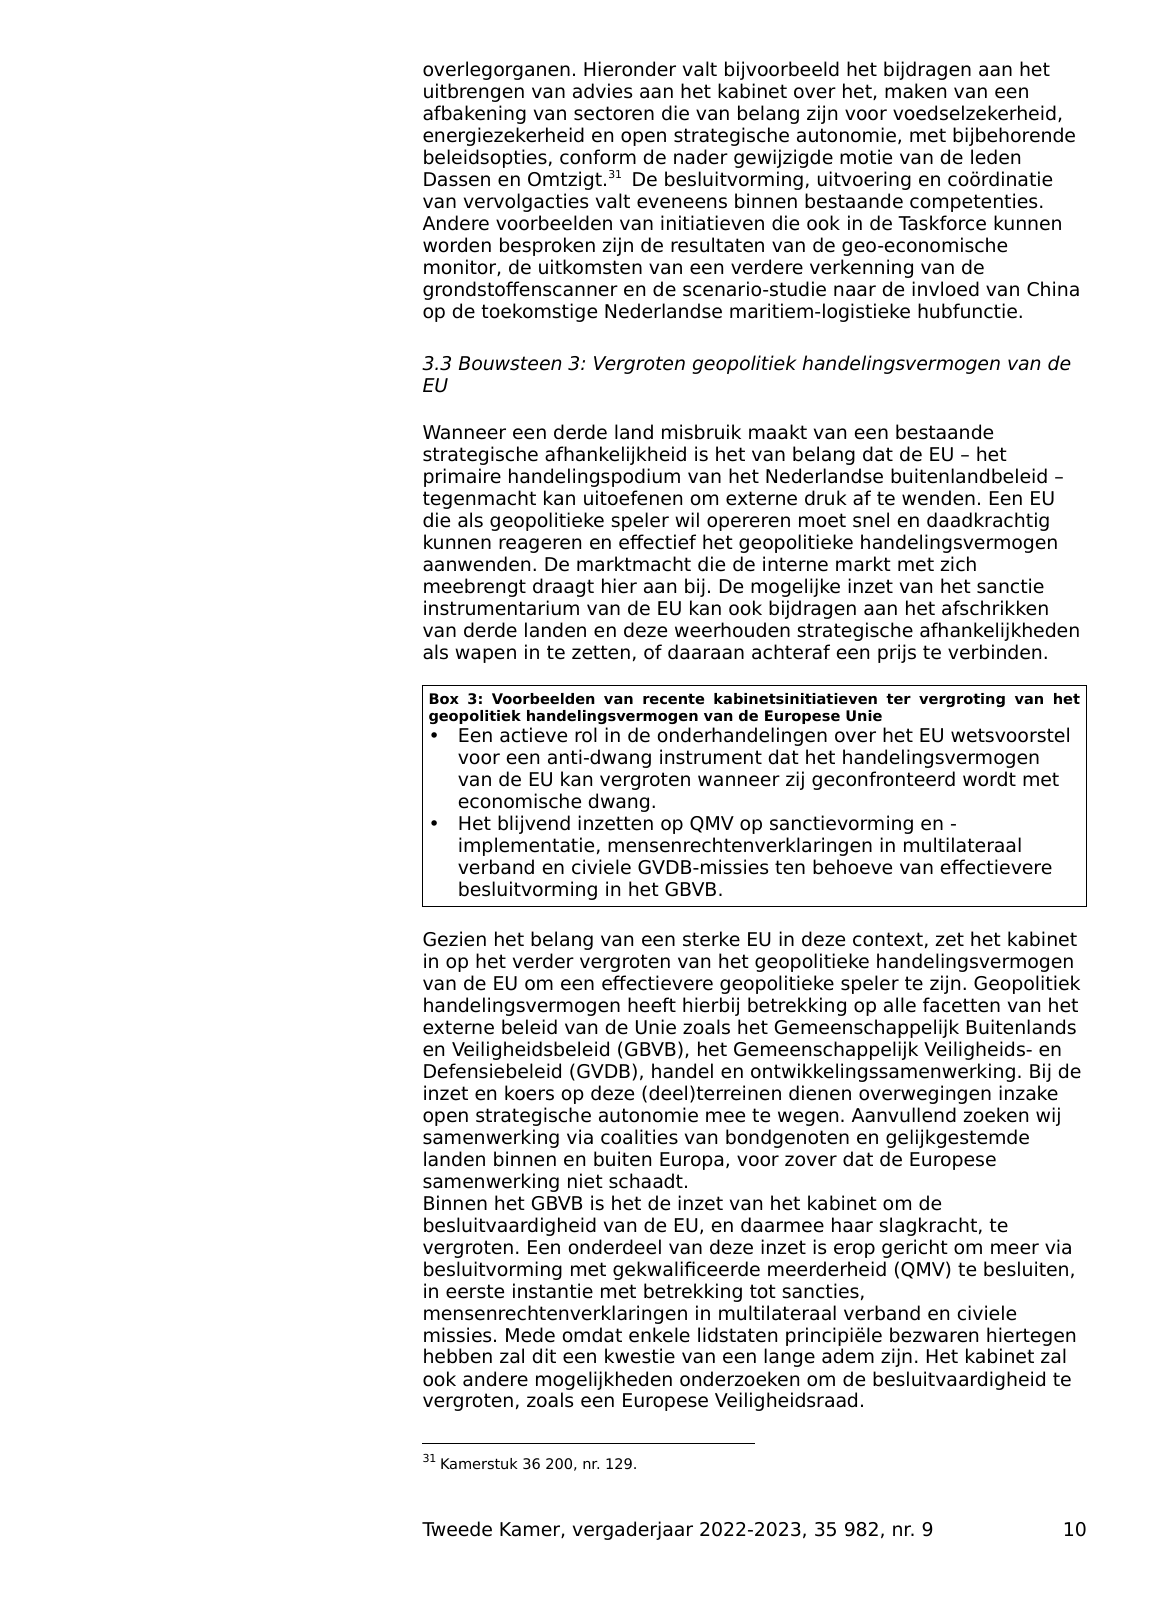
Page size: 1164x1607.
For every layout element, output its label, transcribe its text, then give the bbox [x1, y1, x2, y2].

table_header Box 3: Voorbeelden van recente kabinetsinitiatieven ter vergroting van het geopolitiek handelingsvermogen van de Europese Unie • Een actieve rol in de onderhandelingen over het EU wetsvoorstel voor een anti-dwang instrument dat het handelingsvermogen van de EU kan vergroten wanneer zij geconfronteerd wordt met economische dwang. • Het blijvend inzetten op QMV op sanctievorming en -implementatie, mensenrechtenverklaringen in multilateraal verband en civiele GVDB-missies ten behoeve van effectievere besluitvorming in het GBVB. [423, 686, 1086, 906]
text overlegorganen. Hieronder valt bijvoorbeeld het bijdragen aan het uitbrengen van advies aan het kabinet over het, maken van een afbakening van sectoren die van belang zijn voor voedselzekerheid, energiezekerheid en open strategische autonomie, met bijbehorende beleidsopties, conform de nader gewijzigde motie van de leden Dassen en Omtzigt. De besluitvorming, uitvoering en coördinatie van vervolgacties valt eveneens binnen bestaande competenties. Andere voorbeelden van initiatieven die ook in de Taskforce kunnen worden besproken zijn de resultaten van de geo-economische monitor, de uitkomsten van een verdere verkenning van de grondstoffenscanner en de scenario-studie naar de invloed van China op de toekomstige Nederlandse maritiem-logistieke hubfunctie. [422, 59, 1087, 323]
text Gezien het belang van een sterke EU in deze context, zet het kabinet in op het verder vergroten van het geopolitieke handelingsvermogen van de EU om een effectievere geopolitieke speler te zijn. Geopolitiek handelingsvermogen heeft hierbij betrekking op alle facetten van het externe beleid van de Unie zoals het Gemeenschappelijk Buitenlands en Veiligheidsbeleid (GBVB), het Gemeenschappelijk Veiligheids- en Defensiebeleid (GVDB), handel en ontwikkelingssamenwerking. Bij de inzet en koers op deze (deel)terreinen dienen overwegingen inzake open strategische autonomie mee te wegen. Aanvullend zoeken wij samenwerking via coalities van bondgenoten en gelijkgestemde landen binnen en buiten Europa, voor zover dat de Europese samenwerking niet schaadt. [422, 929, 1087, 1193]
text Kamerstuk 36 200, nr. 129. [422, 1452, 1087, 1474]
subtitle 3.3 Bouwsteen 3: Vergroten geopolitiek handelingsvermogen van de EU [422, 353, 1087, 397]
text Binnen het GBVB is het de inzet van het kabinet om de besluitvaardigheid van de EU, en daarmee haar slagkracht, te vergroten. Een onderdeel van deze inzet is erop gericht om meer via besluitvorming met gekwalificeerde meerderheid (QMV) te besluiten, in eerste instantie met betrekking tot sancties, mensenrechtenverklaringen in multilateraal verband en civiele missies. Mede omdat enkele lidstaten principiële bezwaren hiertegen hebben zal dit een kwestie van een lange adem zijn. Het kabinet zal ook andere mogelijkheden onderzoeken om de besluitvaardigheid te vergroten, zoals een Europese Veiligheidsraad. [422, 1193, 1087, 1412]
text Wanneer een derde land misbruik maakt van een bestaande strategische afhankelijkheid is het van belang dat de EU – het primaire handelingspodium van het Nederlandse buitenlandbeleid – tegenmacht kan uitoefenen om externe druk af te wenden. Een EU die als geopolitieke speler wil opereren moet snel en daadkrachtig kunnen reageren en effectief het geopolitieke handelingsvermogen aanwenden. De marktmacht die de interne markt met zich meebrengt draagt hier aan bij. De mogelijke inzet van het sanctie instrumentarium van de EU kan ook bijdragen aan het afschrikken van derde landen en deze weerhouden strategische afhankelijkheden als wapen in te zetten, of daaraan achteraf een prijs te verbinden. [422, 422, 1087, 663]
